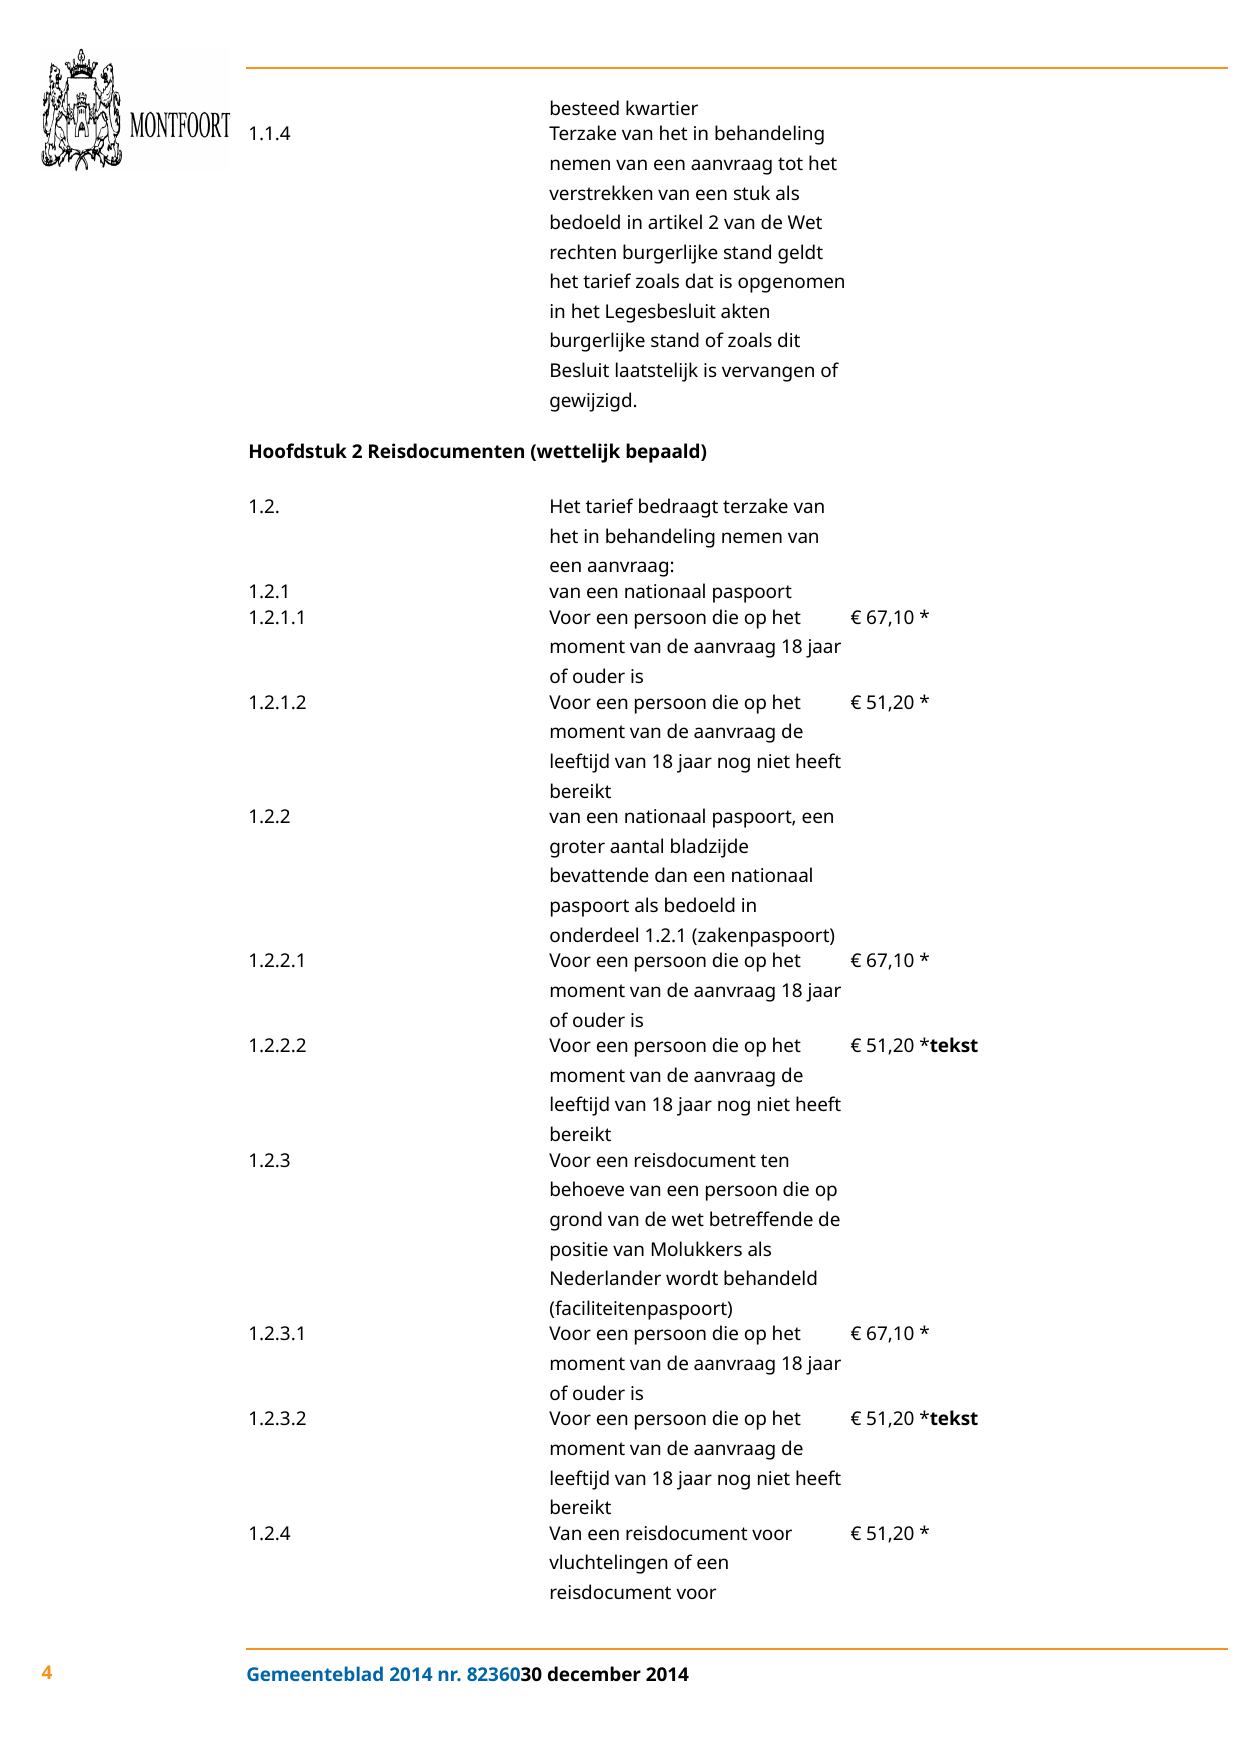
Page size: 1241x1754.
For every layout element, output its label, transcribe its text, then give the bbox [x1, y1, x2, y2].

table_cell € 67,10 * [850, 1321, 1152, 1406]
table_cell [850, 579, 1152, 604]
text Hoofdstuk 2 Reisdocumenten (wettelijk bepaald) [248, 438, 1152, 464]
table_cell van een nationaal paspoort [549, 579, 850, 604]
table_cell 1.1.4 [248, 121, 549, 412]
table_cell 1.2.2.2 [248, 1033, 549, 1147]
table_cell 1.2.3 [248, 1147, 549, 1321]
table_cell besteed kwartier [549, 95, 850, 121]
table_cell [850, 1147, 1152, 1321]
table_cell € 51,20 *tekst [850, 1033, 1152, 1147]
table_cell Terzake van het in behandeling nemen van een aanvraag tot het verstrekken van een stuk als bedoeld in artikel 2 van de Wet rechten burgerlijke stand geldt het tarief zoals dat is opgenomen in het Legesbesluit akten burgerlijke stand of zoals dit Besluit laatstelijk is vervangen of gewijzigd. [549, 121, 850, 412]
table_cell [850, 804, 1152, 948]
picture [41, 47, 231, 172]
table_cell Voor een persoon die op het moment van de aanvraag 18 jaar of ouder is [549, 1321, 850, 1406]
table_header Het tarief bedraagt terzake van het in behandeling nemen van een aanvraag: [549, 494, 850, 578]
table_cell Voor een persoon die op het moment van de aanvraag de leeftijd van 18 jaar nog niet heeft bereikt [549, 1033, 850, 1147]
table_cell [850, 121, 1152, 412]
table_cell € 51,20 *tekst [850, 1406, 1152, 1520]
table_cell € 67,10 * [850, 948, 1152, 1032]
table_cell 1.2.3.2 [248, 1406, 549, 1520]
table_cell € 51,20 * [850, 1520, 1152, 1605]
table_cell 1.2.1.1 [248, 604, 549, 689]
table_cell Voor een persoon die op het moment van de aanvraag de leeftijd van 18 jaar nog niet heeft bereikt [549, 1406, 850, 1520]
table_cell [248, 95, 549, 121]
table_cell € 51,20 * [850, 689, 1152, 803]
table_cell 1.2.4 [248, 1520, 549, 1605]
table_cell Voor een persoon die op het moment van de aanvraag 18 jaar of ouder is [549, 948, 850, 1032]
table_cell 1.2.1.2 [248, 689, 549, 803]
table_cell Van een reisdocument voor vluchtelingen of een reisdocument voor [549, 1520, 850, 1605]
table_cell 1.2.3.1 [248, 1321, 549, 1406]
table_cell 1.2.1 [248, 579, 549, 604]
table_header 1.2. [248, 494, 549, 578]
table_cell 1.2.2.1 [248, 948, 549, 1032]
table_header [850, 494, 1152, 578]
table_cell 1.2.2 [248, 804, 549, 948]
table_cell Voor een reisdocument ten behoeve van een persoon die op grond van de wet betreffende de positie van Molukkers als Nederlander wordt behandeld (faciliteitenpaspoort) [549, 1147, 850, 1321]
table_cell Voor een persoon die op het moment van de aanvraag 18 jaar of ouder is [549, 604, 850, 689]
table_cell Voor een persoon die op het moment van de aanvraag de leeftijd van 18 jaar nog niet heeft bereikt [549, 689, 850, 803]
table_cell [850, 95, 1152, 121]
table_cell van een nationaal paspoort, een groter aantal bladzijde bevattende dan een nationaal paspoort als bedoeld in onderdeel 1.2.1 (zakenpaspoort) [549, 804, 850, 948]
table_cell € 67,10 * [850, 604, 1152, 689]
